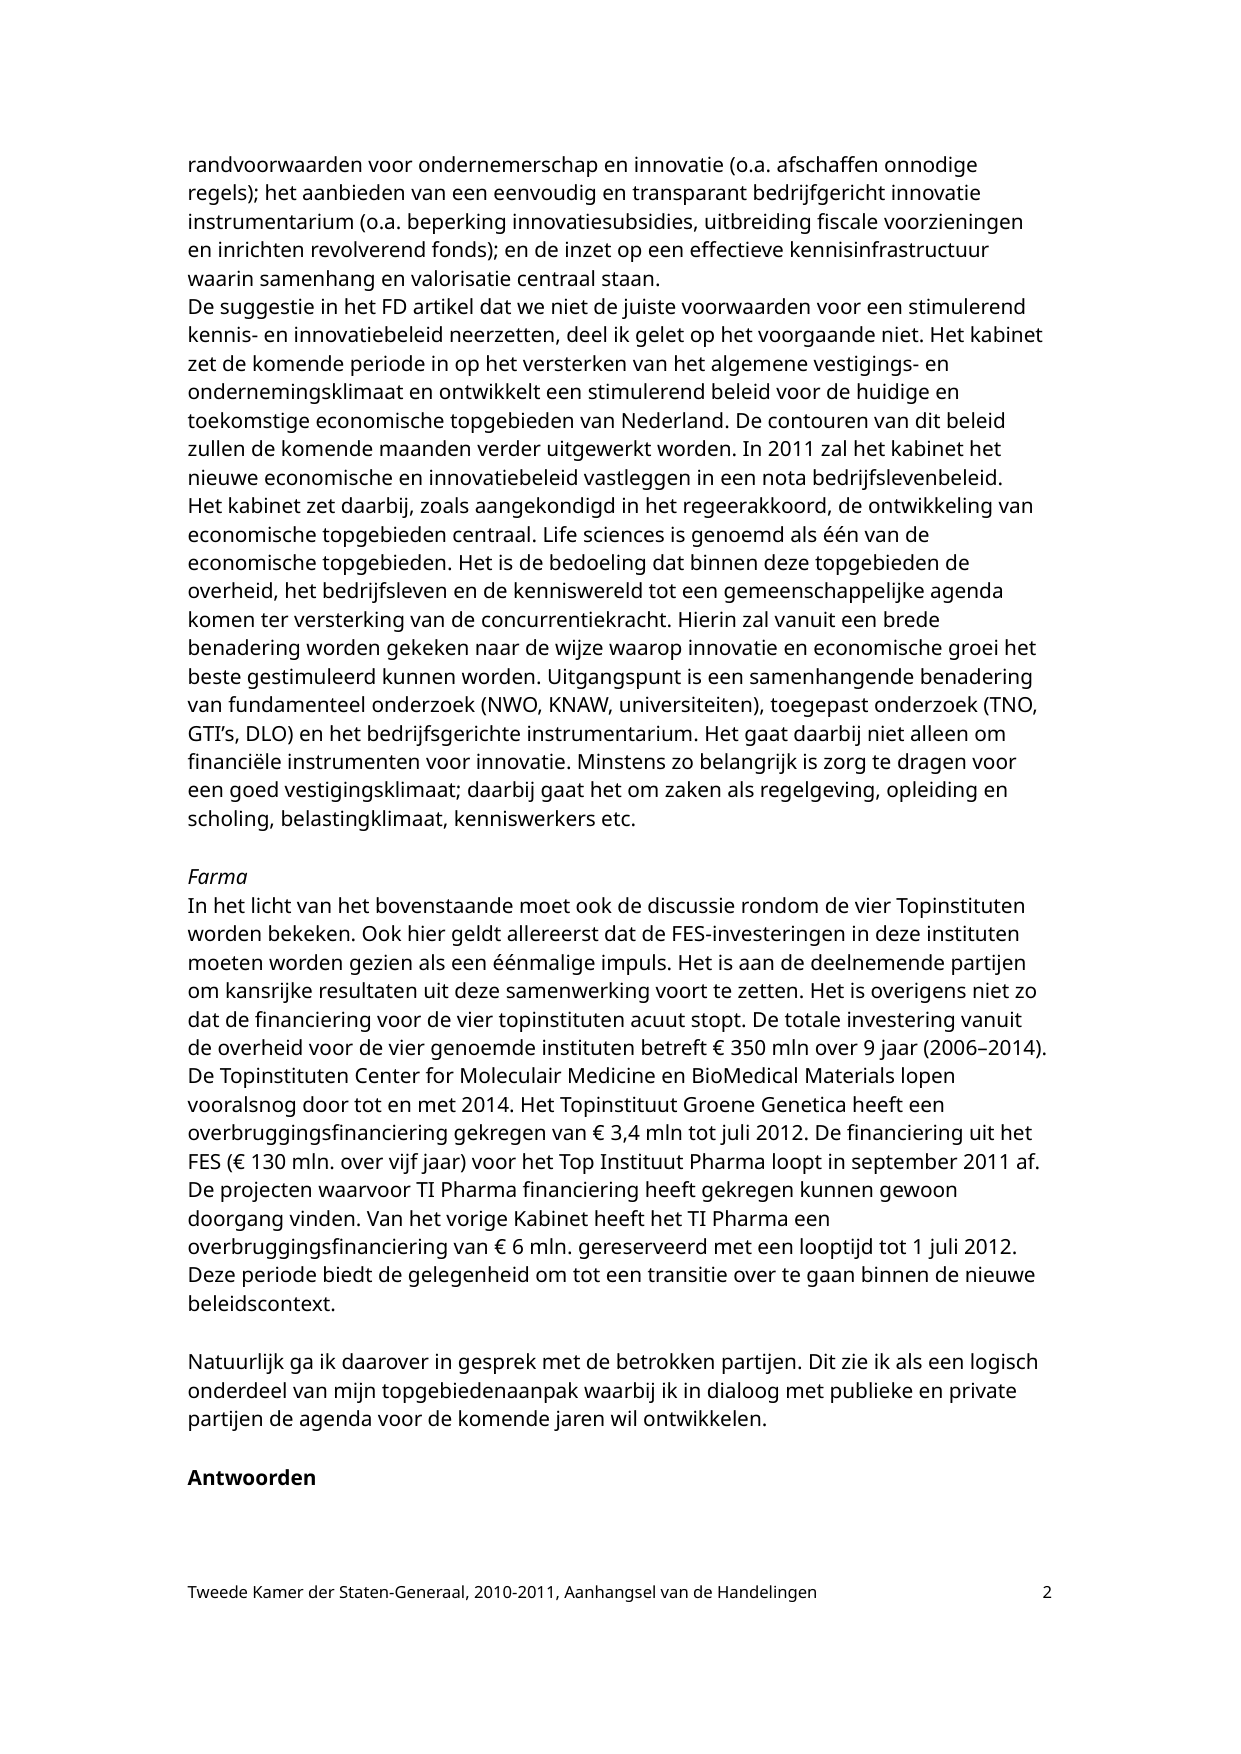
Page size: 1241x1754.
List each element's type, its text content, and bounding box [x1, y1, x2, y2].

text In het licht van het bovenstaande moet ook de discussie rondom de vier Topinstituten worden bekeken. Ook hier geldt allereerst dat de FES-investeringen in deze instituten moeten worden gezien als een éénmalige impuls. Het is aan de deelnemende partijen om kansrijke resultaten uit deze samenwerking voort te zetten. Het is overigens niet zo dat de financiering voor de vier topinstituten acuut stopt. De totale investering vanuit de overheid voor de vier genoemde instituten betreft € 350 mln over 9 jaar (2006–2014). De Topinstituten Center for Moleculair Medicine en BioMedical Materials lopen vooralsnog door tot en met 2014. Het Topinstituut Groene Genetica heeft een overbruggingsfinanciering gekregen van € 3,4 mln tot juli 2012. De financiering uit het FES (€ 130 mln. over vijf jaar) voor het Top Instituut Pharma loopt in september 2011 af. De projecten waarvoor TI Pharma financiering heeft gekregen kunnen gewoon doorgang vinden. Van het vorige Kabinet heeft het TI Pharma een overbruggingsfinanciering van € 6 mln. gereserveerd met een looptijd tot 1 juli 2012. Deze periode biedt de gelegenheid om tot een transitie over te gaan binnen de nieuwe beleidscontext. [187, 891, 1053, 1317]
text Farma [187, 862, 1053, 891]
text Antwoorden [187, 1463, 1053, 1491]
text Het kabinet zet daarbij, zoals aangekondigd in het regeerakkoord, de ontwikkeling van economische topgebieden centraal. Life sciences is genoemd als één van de economische topgebieden. Het is de bedoeling dat binnen deze topgebieden de overheid, het bedrijfsleven en de kenniswereld tot een gemeenschappelijke agenda komen ter versterking van de concurrentiekracht. Hierin zal vanuit een brede benadering worden gekeken naar de wijze waarop innovatie en economische groei het beste gestimuleerd kunnen worden. Uitgangspunt is een samenhangende benadering van fundamenteel onderzoek (NWO, KNAW, universiteiten), toegepast onderzoek (TNO, GTI’s, DLO) en het bedrijfsgerichte instrumentarium. Het gaat daarbij niet alleen om financiële instrumenten voor innovatie. Minstens zo belangrijk is zorg te dragen voor een goed vestigingsklimaat; daarbij gaat het om zaken als regelgeving, opleiding en scholing, belastingklimaat, kenniswerkers etc. [187, 491, 1053, 832]
text randvoorwaarden voor ondernemerschap en innovatie (o.a. afschaffen onnodige regels); het aanbieden van een eenvoudig en transparant bedrijfgericht innovatie instrumentarium (o.a. beperking innovatiesubsidies, uitbreiding fiscale voorzieningen en inrichten revolverend fonds); en de inzet op een effectieve kennisinfrastructuur waarin samenhang en valorisatie centraal staan. [187, 150, 1053, 292]
text De suggestie in het FD artikel dat we niet de juiste voorwaarden voor een stimulerend kennis- en innovatiebeleid neerzetten, deel ik gelet op het voorgaande niet. Het kabinet zet de komende periode in op het versterken van het algemene vestigings- en ondernemingsklimaat en ontwikkelt een stimulerend beleid voor de huidige en toekomstige economische topgebieden van Nederland. De contouren van dit beleid zullen de komende maanden verder uitgewerkt worden. In 2011 zal het kabinet het nieuwe economische en innovatiebeleid vastleggen in een nota bedrijfslevenbeleid. [187, 292, 1053, 491]
text Natuurlijk ga ik daarover in gesprek met de betrokken partijen. Dit zie ik als een logisch onderdeel van mijn topgebiedenaanpak waarbij ik in dialoog met publieke en private partijen de agenda voor de komende jaren wil ontwikkelen. [187, 1347, 1053, 1433]
